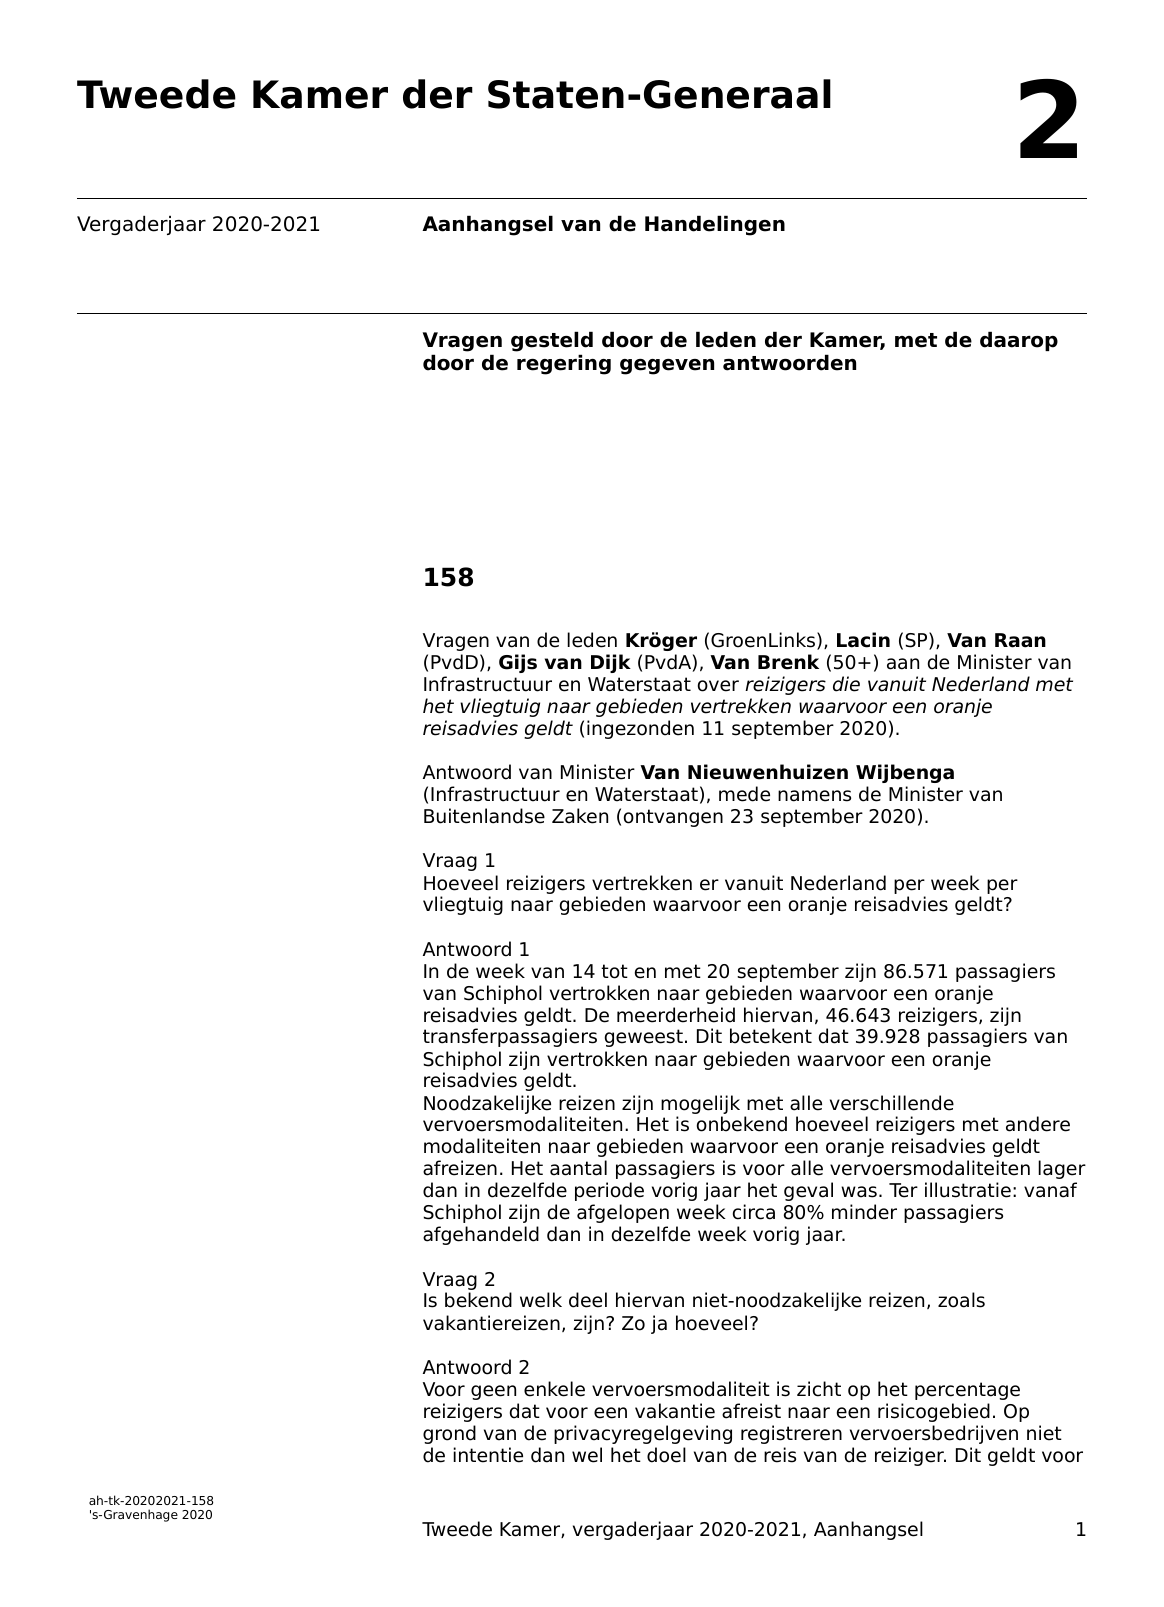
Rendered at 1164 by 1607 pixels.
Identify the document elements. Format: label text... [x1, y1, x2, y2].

text Antwoord 2 [422, 1357, 1087, 1378]
text 's-Gravenhage 2020 [88, 1508, 323, 1522]
text Antwoord 1 [422, 938, 1087, 961]
table_cell Vergaderjaar 2020-2021 [77, 199, 422, 313]
table_cell Aanhangsel van de Handelingen [422, 199, 1087, 313]
text 158 [422, 563, 1087, 592]
text Vraag 2 [422, 1268, 1087, 1290]
table_cell Vragen gesteld door de leden der Kamer, met de daarop door de regering gegeven antwoorden [422, 314, 1087, 375]
text Vragen van de leden Kröger (GroenLinks), Lacin (SP), Van Raan (PvdD), Gijs van Dijk (PvdA), Van Brenk (50+) aan de Minister van Infrastructuur en Waterstaat over reizigers die vanuit Nederland met het vliegtuig naar gebieden vertrekken waarvoor een oranje reisadvies geldt (ingezonden 11 september 2020). [422, 630, 1087, 740]
text Is bekend welk deel hiervan niet-noodzakelijke reizen, zoals vakantiereizen, zijn? Zo ja hoeveel? [422, 1290, 1087, 1334]
table_header 2 [886, 59, 1087, 198]
text Vraag 1 [422, 850, 1087, 872]
text In de week van 14 tot en met 20 september zijn 86.571 passagiers van Schiphol vertrokken naar gebieden waarvoor een oranje reisadvies geldt. De meerderheid hiervan, 46.643 reizigers, zijn transferpassagiers geweest. Dit betekent dat 39.928 passagiers van Schiphol zijn vertrokken naar gebieden waarvoor een oranje reisadvies geldt. [422, 961, 1087, 1092]
text Voor geen enkele vervoersmodaliteit is zicht op het percentage reizigers dat voor een vakantie afreist naar een risicogebied. Op grond van de privacyregelgeving registreren vervoersbedrijven niet de intentie dan wel het doel van de reis van de reiziger. Dit geldt voor [422, 1378, 1087, 1466]
table_header Tweede Kamer der Staten-Generaal [77, 59, 886, 198]
text ah-tk-20202021-158 [88, 1494, 323, 1508]
table_cell [77, 314, 422, 375]
text Antwoord van Minister Van Nieuwenhuizen Wijbenga (Infrastructuur en Waterstaat), mede namens de Minister van Buitenlandse Zaken (ontvangen 23 september 2020). [422, 762, 1087, 828]
text Noodzakelijke reizen zijn mogelijk met alle verschillende vervoersmodaliteiten. Het is onbekend hoeveel reizigers met andere modaliteiten naar gebieden waarvoor een oranje reisadvies geldt afreizen. Het aantal passagiers is voor alle vervoersmodaliteiten lager dan in dezelfde periode vorig jaar het geval was. Ter illustratie: vanaf Schiphol zijn de afgelopen week circa 80% minder passagiers afgehandeld dan in dezelfde week vorig jaar. [422, 1092, 1087, 1246]
text Hoeveel reizigers vertrekken er vanuit Nederland per week per vliegtuig naar gebieden waarvoor een oranje reisadvies geldt? [422, 872, 1087, 916]
